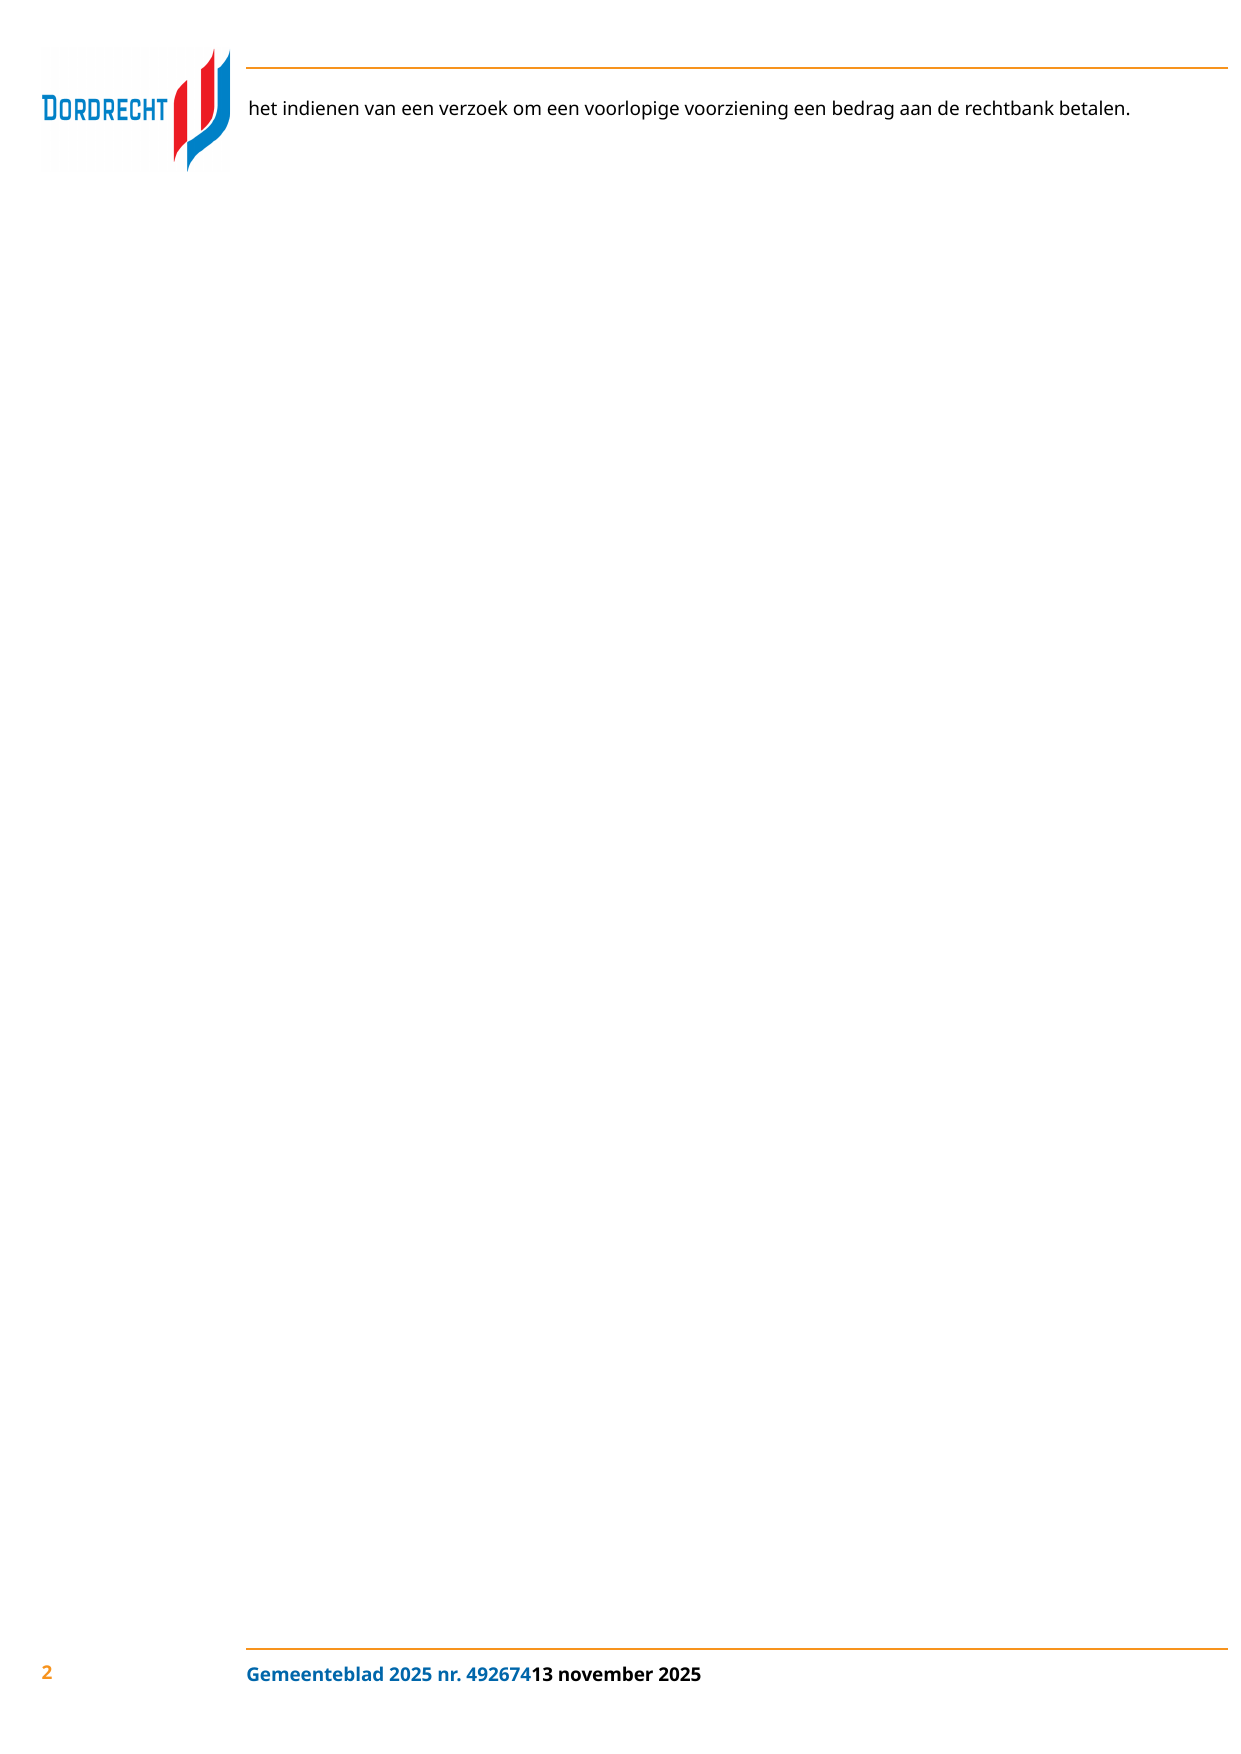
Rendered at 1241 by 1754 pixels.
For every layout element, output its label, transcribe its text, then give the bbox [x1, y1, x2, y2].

picture [41, 47, 231, 172]
text het indienen van een verzoek om een voorlopige voorziening een bedrag aan de rechtbank betalen. [248, 95, 1152, 121]
